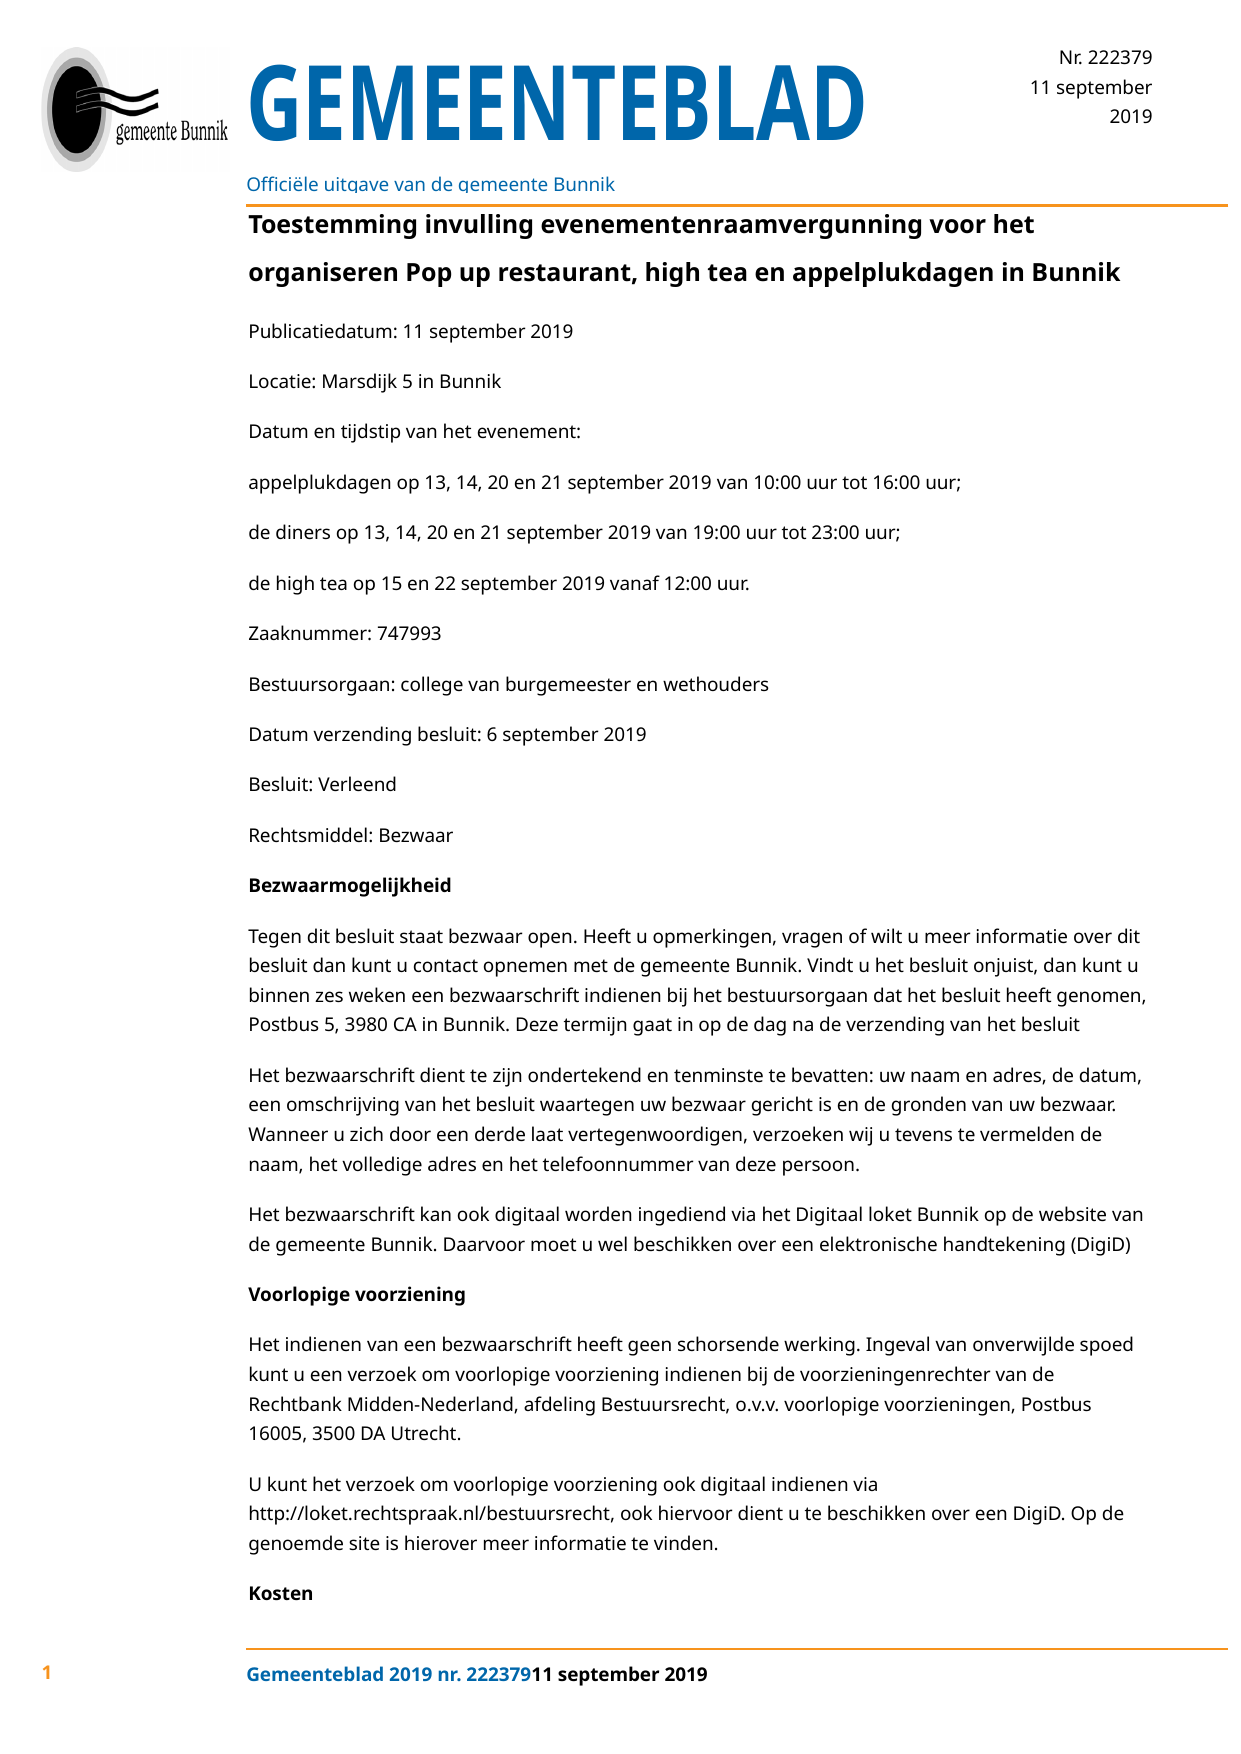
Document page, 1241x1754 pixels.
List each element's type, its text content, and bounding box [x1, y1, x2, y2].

text Datum verzending besluit: 6 september 2019 [248, 721, 1152, 747]
text Bezwaarmogelijkheid [248, 872, 1152, 898]
text Besluit: Verleend [248, 772, 1152, 797]
text de high tea op 15 en 22 september 2019 vanaf 12:00 uur. [248, 570, 1152, 596]
text appelplukdagen op 13, 14, 20 en 21 september 2019 van 10:00 uur tot 16:00 uur; [248, 469, 1152, 495]
text Bestuursorgaan: college van burgemeester en wethouders [248, 671, 1152, 697]
text Datum en tijdstip van het evenement: [248, 419, 1152, 444]
text de diners op 13, 14, 20 en 21 september 2019 van 19:00 uur tot 23:00 uur; [248, 519, 1152, 545]
text Zaaknummer: 747993 [248, 620, 1152, 646]
text Voorlopige voorziening [248, 1281, 1152, 1307]
text Het indienen van een bezwaarschrift heeft geen schorsende werking. Ingeval van onverwijlde spoed kunt u een verzoek om voorlopige voorziening indienen bij de voorzieningenrechter van de Rechtbank Midden-Nederland, afdeling Bestuursrecht, o.v.v. voorlopige voorzieningen, Postbus 16005, 3500 DA Utrecht. [248, 1332, 1152, 1446]
text Kosten [248, 1580, 1152, 1606]
picture [41, 47, 231, 172]
text Rechtsmiddel: Bezwaar [248, 822, 1152, 848]
text Het bezwaarschrift kan ook digitaal worden ingediend via het Digitaal loket Bunnik op de website van de gemeente Bunnik. Daarvoor moet u wel beschikken over een elektronische handtekening (DigiD) [248, 1201, 1152, 1257]
text Het bezwaarschrift dient te zijn ondertekend en tenminste te bevatten: uw naam en adres, de datum, een omschrijving van het besluit waartegen uw bezwaar gericht is en de gronden van uw bezwaar. Wanneer u zich door een derde laat vertegenwoordigen, verzoeken wij u tevens te vermelden de naam, het volledige adres en het telefoonnummer van deze persoon. [248, 1062, 1152, 1177]
text Publicatiedatum: 11 september 2019 [248, 318, 1152, 344]
text Tegen dit besluit staat bezwaar open. Heeft u opmerkingen, vragen of wilt u meer informatie over dit besluit dan kunt u contact opnemen met de gemeente Bunnik. Vindt u het besluit onjuist, dan kunt u binnen zes weken een bezwaarschrift indienen bij het bestuursorgaan dat het besluit heeft genomen, Postbus 5, 3980 CA in Bunnik. Deze termijn gaat in op de dag na de verzending van het besluit [248, 923, 1152, 1037]
text Locatie: Marsdijk 5 in Bunnik [248, 368, 1152, 394]
text Toestemming invulling evenementenraamvergunning voor het organiseren Pop up restaurant, high tea en appelplukdagen in Bunnik [248, 207, 1152, 288]
text U kunt het verzoek om voorlopige voorziening ook digitaal indienen via http://loket.rechtspraak.nl/bestuursrecht, ook hiervoor dient u te beschikken over een DigiD. Op de genoemde site is hierover meer informatie te vinden. [248, 1471, 1152, 1556]
